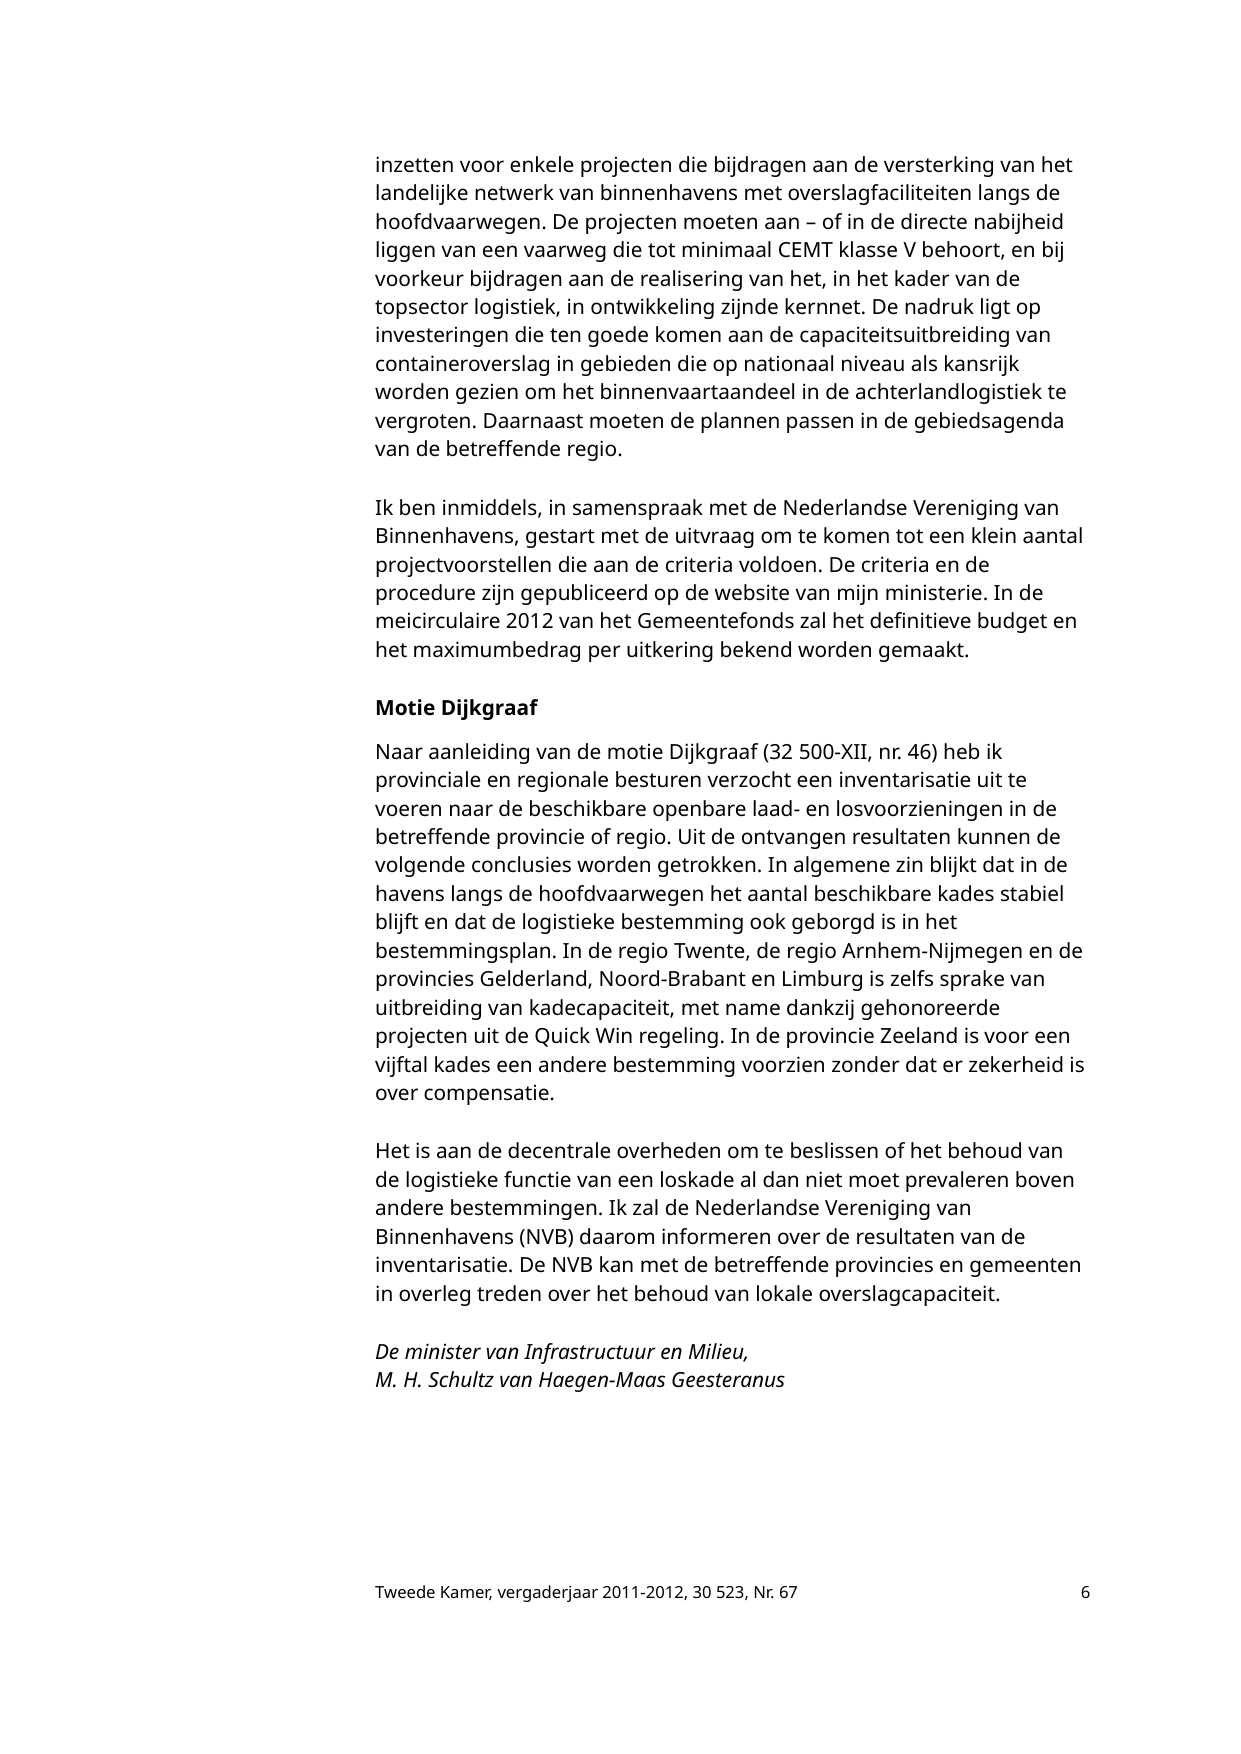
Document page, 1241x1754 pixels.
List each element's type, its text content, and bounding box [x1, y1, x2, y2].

text Motie Dijkgraaf [375, 693, 1090, 722]
text De minister van Infrastructuur en Milieu, [375, 1337, 1090, 1366]
text Ik ben inmiddels, in samenspraak met de Nederlandse Vereniging van Binnenhavens, gestart met de uitvraag om te komen tot een klein aantal projectvoorstellen die aan de criteria voldoen. De criteria en de procedure zijn gepubliceerd op de website van mijn ministerie. In de meicirculaire 2012 van het Gemeentefonds zal het definitieve budget en het maximumbedrag per uitkering bekend worden gemaakt. [375, 493, 1090, 663]
text M. H. Schultz van Haegen-Maas Geesteranus [375, 1366, 1090, 1394]
text Naar aanleiding van de motie Dijkgraaf (32 500-XII, nr. 46) heb ik provinciale en regionale besturen verzocht een inventarisatie uit te voeren naar de beschikbare openbare laad- en losvoorzieningen in de betreffende provincie of regio. Uit de ontvangen resultaten kunnen de volgende conclusies worden getrokken. In algemene zin blijkt dat in de havens langs de hoofdvaarwegen het aantal beschikbare kades stabiel blijft en dat de logistieke bestemming ook geborgd is in het bestemmingsplan. In de regio Twente, de regio Arnhem-Nijmegen en de provincies Gelderland, Noord-Brabant en Limburg is zelfs sprake van uitbreiding van kadecapaciteit, met name dankzij gehonoreerde projecten uit de Quick Win regeling. In de provincie Zeeland is voor een vijftal kades een andere bestemming voorzien zonder dat er zekerheid is over compensatie. [375, 737, 1090, 1107]
text Het is aan de decentrale overheden om te beslissen of het behoud van de logistieke functie van een loskade al dan niet moet prevaleren boven andere bestemmingen. Ik zal de Nederlandse Vereniging van Binnenhavens (NVB) daarom informeren over de resultaten van de inventarisatie. De NVB kan met de betreffende provincies en gemeenten in overleg treden over het behoud van lokale overslagcapaciteit. [375, 1137, 1090, 1307]
text inzetten voor enkele projecten die bijdragen aan de versterking van het landelijke netwerk van binnenhavens met overslagfaciliteiten langs de hoofdvaarwegen. De projecten moeten aan – of in de directe nabijheid liggen van een vaarweg die tot minimaal CEMT klasse V behoort, en bij voorkeur bijdragen aan de realisering van het, in het kader van de topsector logistiek, in ontwikkeling zijnde kernnet. De nadruk ligt op investeringen die ten goede komen aan de capaciteitsuitbreiding van containeroverslag in gebieden die op nationaal niveau als kansrijk worden gezien om het binnenvaartaandeel in de achterlandlogistiek te vergroten. Daarnaast moeten de plannen passen in de gebiedsagenda van de betreffende regio. [375, 150, 1090, 463]
